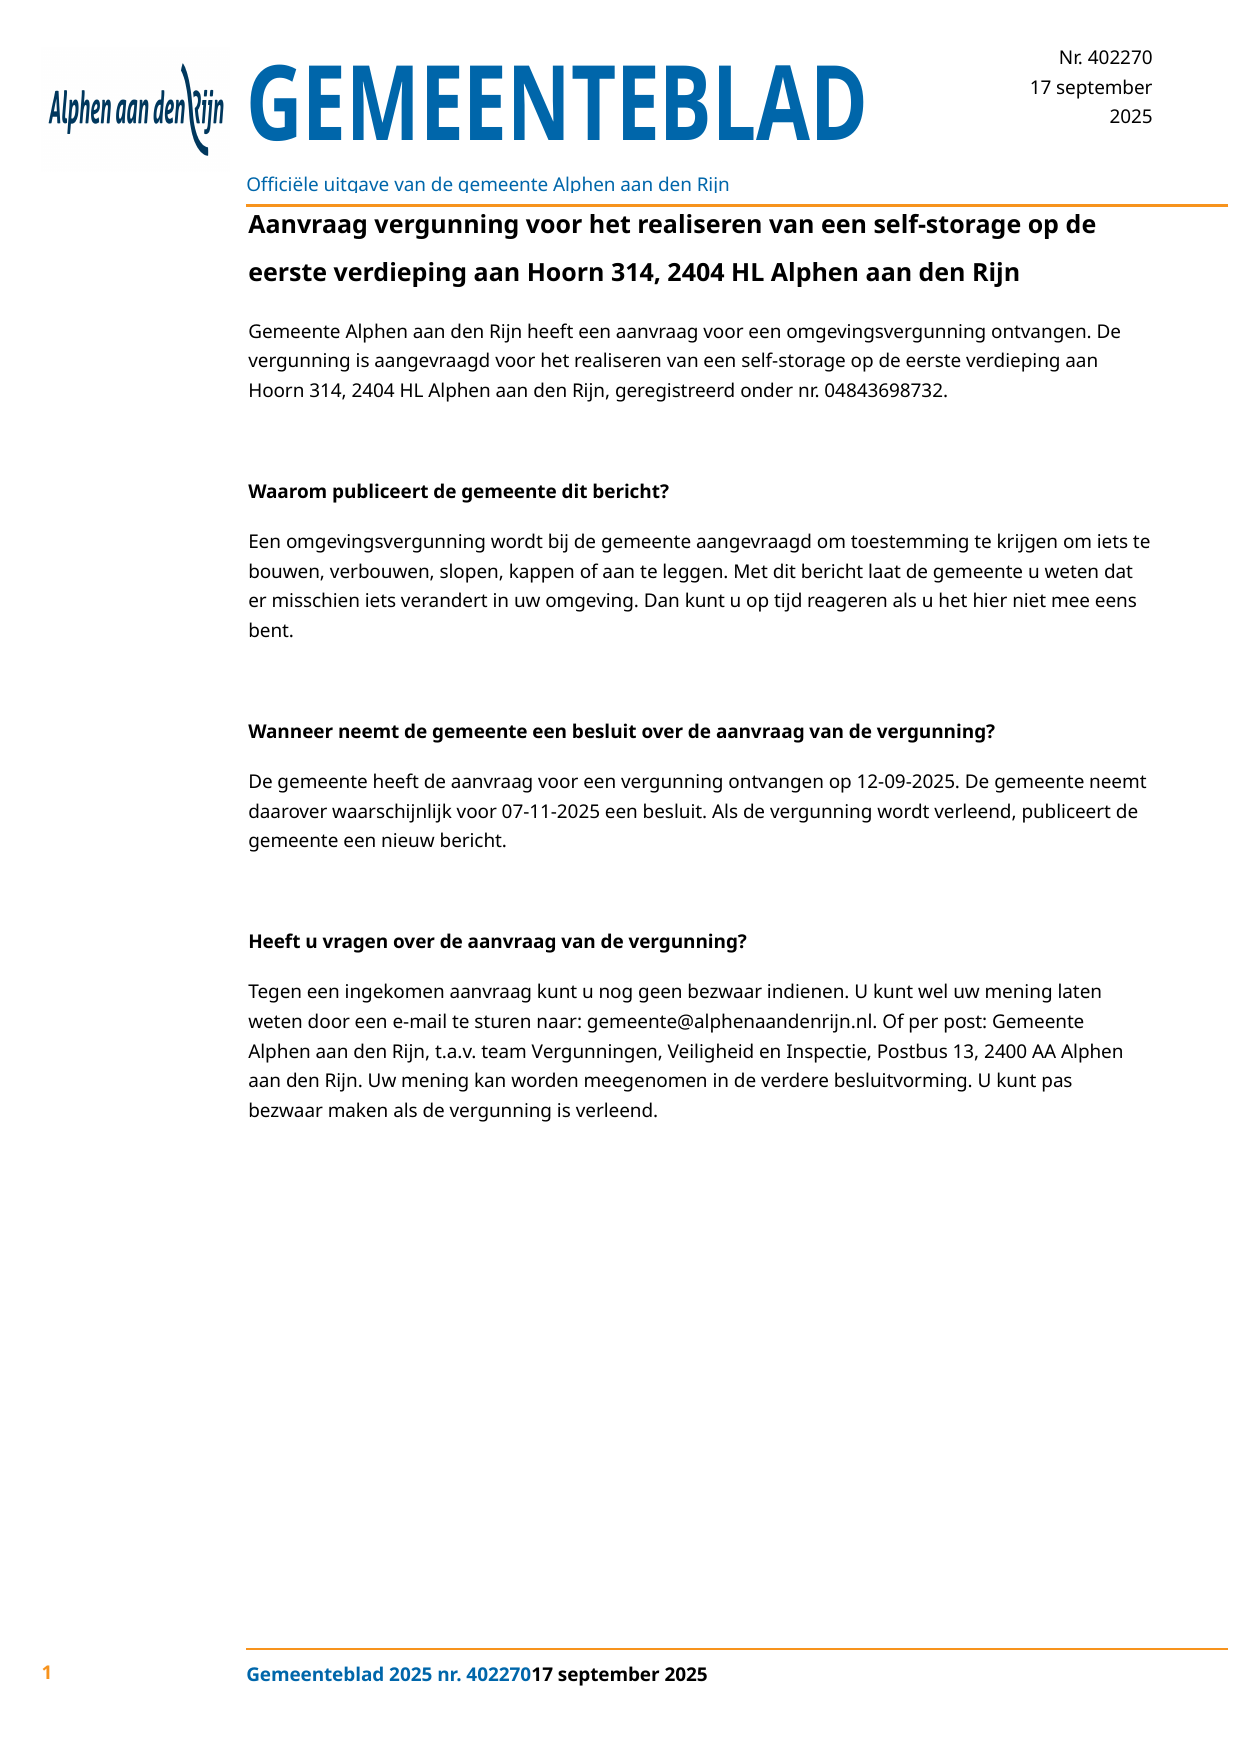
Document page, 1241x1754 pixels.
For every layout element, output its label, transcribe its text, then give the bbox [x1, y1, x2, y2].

text Een omgevingsvergunning wordt bij de gemeente aangevraagd om toestemming te krijgen om iets te bouwen, verbouwen, slopen, kappen of aan te leggen. Met dit bericht laat de gemeente u weten dat er misschien iets verandert in uw omgeving. Dan kunt u op tijd reageren als u het hier niet mee eens bent. [248, 528, 1152, 643]
text Aanvraag vergunning voor het realiseren van een self-storage op de eerste verdieping aan Hoorn 314, 2404 HL Alphen aan den Rijn [248, 207, 1152, 288]
text Tegen een ingekomen aanvraag kunt u nog geen bezwaar indienen. U kunt wel uw mening laten weten door een e-mail te sturen naar: gemeente@alphenaandenrijn.nl. Of per post: Gemeente Alphen aan den Rijn, t.a.v. team Vergunningen, Veiligheid en Inspectie, Postbus 13, 2400 AA Alphen aan den Rijn. Uw mening kan worden meegenomen in de verdere besluitvorming. U kunt pas bezwaar maken als de vergunning is verleend. [248, 979, 1152, 1123]
picture [41, 47, 231, 172]
text Heeft u vragen over de aanvraag van de vergunning? [248, 928, 1152, 954]
text Wanneer neemt de gemeente een besluit over de aanvraag van de vergunning? [248, 718, 1152, 744]
text Gemeente Alphen aan den Rijn heeft een aanvraag voor een omgevingsvergunning ontvangen. De vergunning is aangevraagd voor het realiseren van een self-storage op de eerste verdieping aan Hoorn 314, 2404 HL Alphen aan den Rijn, geregistreerd onder nr. 04843698732. [248, 318, 1152, 403]
text Waarom publiceert de gemeente dit bericht? [248, 478, 1152, 504]
text De gemeente heeft de aanvraag voor een vergunning ontvangen op 12-09-2025. De gemeente neemt daarover waarschijnlijk voor 07-11-2025 een besluit. Als de vergunning wordt verleend, publiceert de gemeente een nieuw bericht. [248, 768, 1152, 853]
